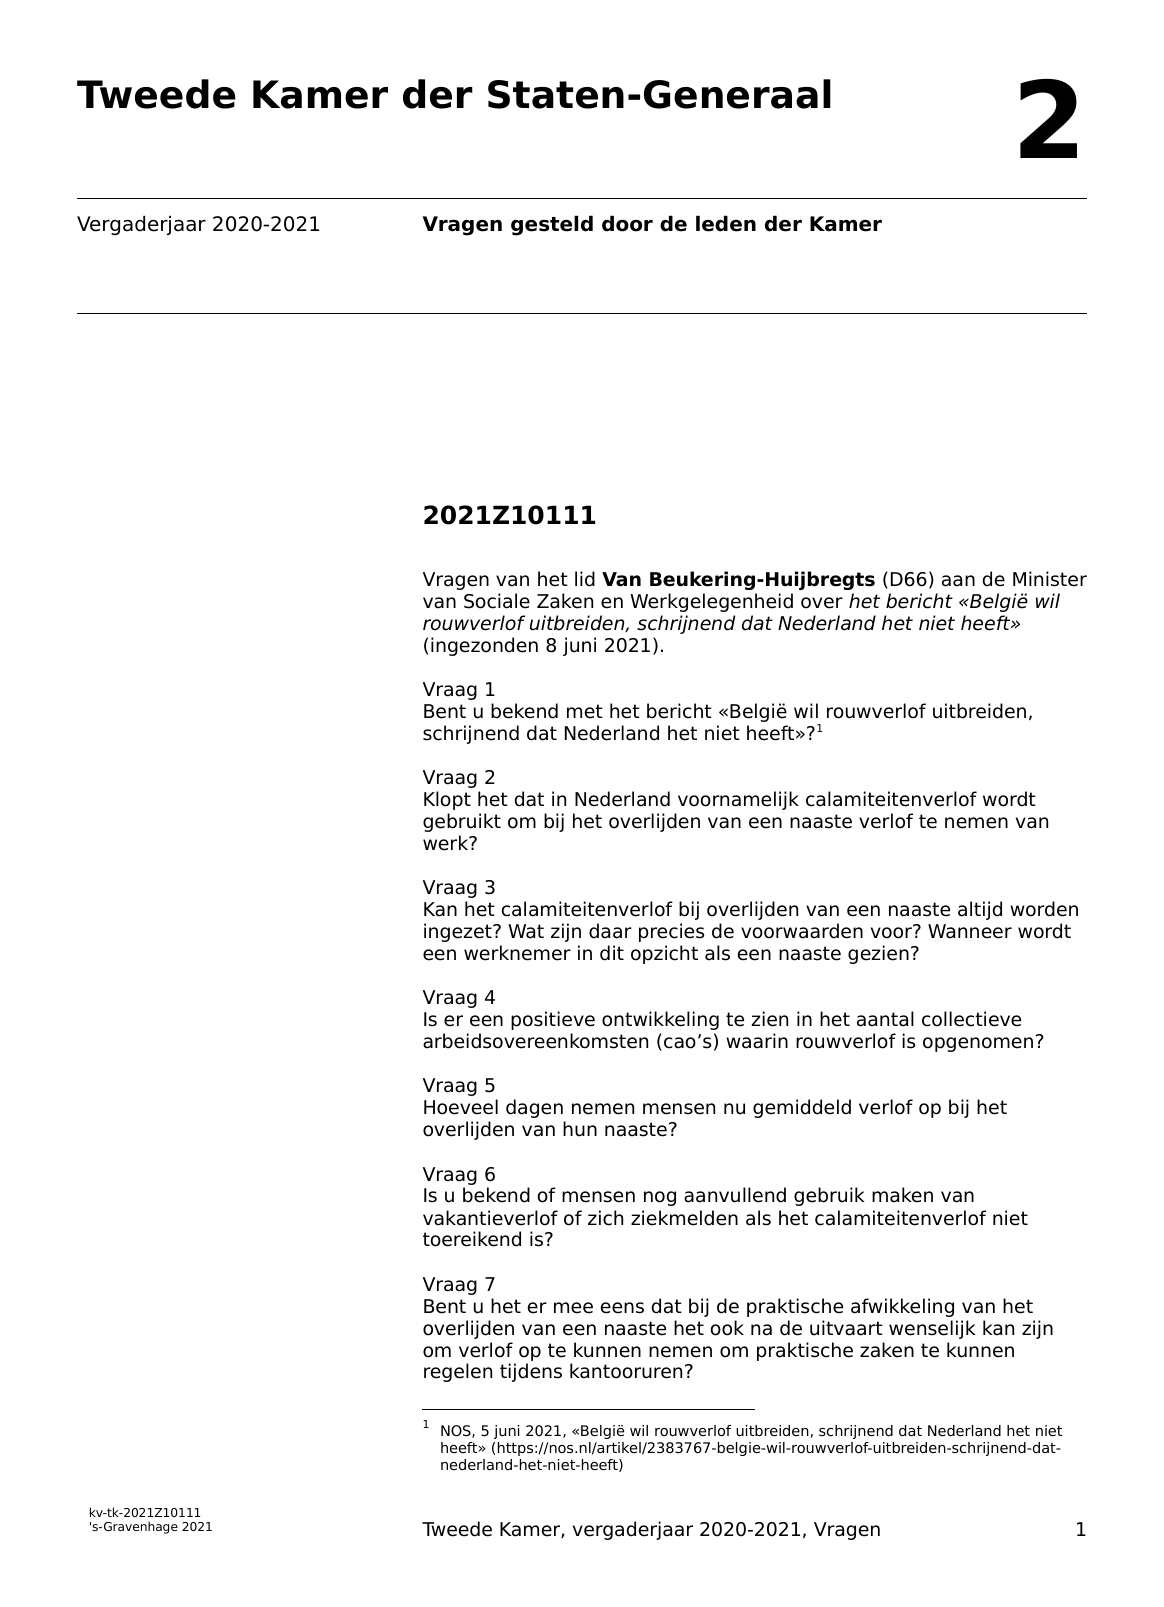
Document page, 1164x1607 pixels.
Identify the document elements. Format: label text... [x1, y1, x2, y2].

text Vraag 6 [422, 1163, 1087, 1185]
text Kan het calamiteitenverlof bij overlijden van een naaste altijd worden ingezet? Wat zijn daar precies de voorwaarden voor? Wanneer wordt een werknemer in dit opzicht als een naaste gezien? [422, 899, 1087, 965]
text Vraag 3 [422, 877, 1087, 899]
text Vragen van het lid Van Beukering-Huijbregts (D66) aan de Minister van Sociale Zaken en Werkgelegenheid over het bericht «België wil rouwverlof uitbreiden, schrijnend dat Nederland het niet heeft» (ingezonden 8 juni 2021). [422, 569, 1087, 657]
text Vraag 1 [422, 679, 1087, 701]
text kv-tk-2021Z10111 [88, 1506, 323, 1520]
text 's-Gravenhage 2021 [88, 1520, 323, 1534]
text Bent u bekend met het bericht «België wil rouwverlof uitbreiden, schrijnend dat Nederland het niet heeft»? [422, 701, 1087, 745]
text Vraag 7 [422, 1273, 1087, 1296]
text Is u bekend of mensen nog aanvullend gebruik maken van vakantieverlof of zich ziekmelden als het calamiteitenverlof niet toereikend is? [422, 1185, 1087, 1251]
text Klopt het dat in Nederland voornamelijk calamiteitenverlof wordt gebruikt om bij het overlijden van een naaste verlof te nemen van werk? [422, 789, 1087, 855]
text Vraag 2 [422, 767, 1087, 789]
text NOS, 5 juni 2021, «België wil rouwverlof uitbreiden, schrijnend dat Nederland het niet heeft» (https://nos.nl/artikel/2383767-belgie-wil-rouwverlof-uitbreiden-schrijnend-dat-nederland-het-niet-heeft) [422, 1418, 1087, 1474]
table_header Tweede Kamer der Staten-Generaal [77, 59, 886, 198]
table_cell Vragen gesteld door de leden der Kamer [422, 199, 1087, 313]
text 2021Z10111 [422, 501, 1087, 531]
table_header 2 [886, 59, 1087, 198]
text Vraag 4 [422, 987, 1087, 1009]
table_cell Vergaderjaar 2020-2021 [77, 199, 422, 313]
text Vraag 5 [422, 1075, 1087, 1097]
text Bent u het er mee eens dat bij de praktische afwikkeling van het overlijden van een naaste het ook na de uitvaart wenselijk kan zijn om verlof op te kunnen nemen om praktische zaken te kunnen regelen tijdens kantooruren? [422, 1296, 1087, 1383]
text Hoeveel dagen nemen mensen nu gemiddeld verlof op bij het overlijden van hun naaste? [422, 1097, 1087, 1141]
text Is er een positieve ontwikkeling te zien in het aantal collectieve arbeidsovereenkomsten (cao’s) waarin rouwverlof is opgenomen? [422, 1009, 1087, 1053]
